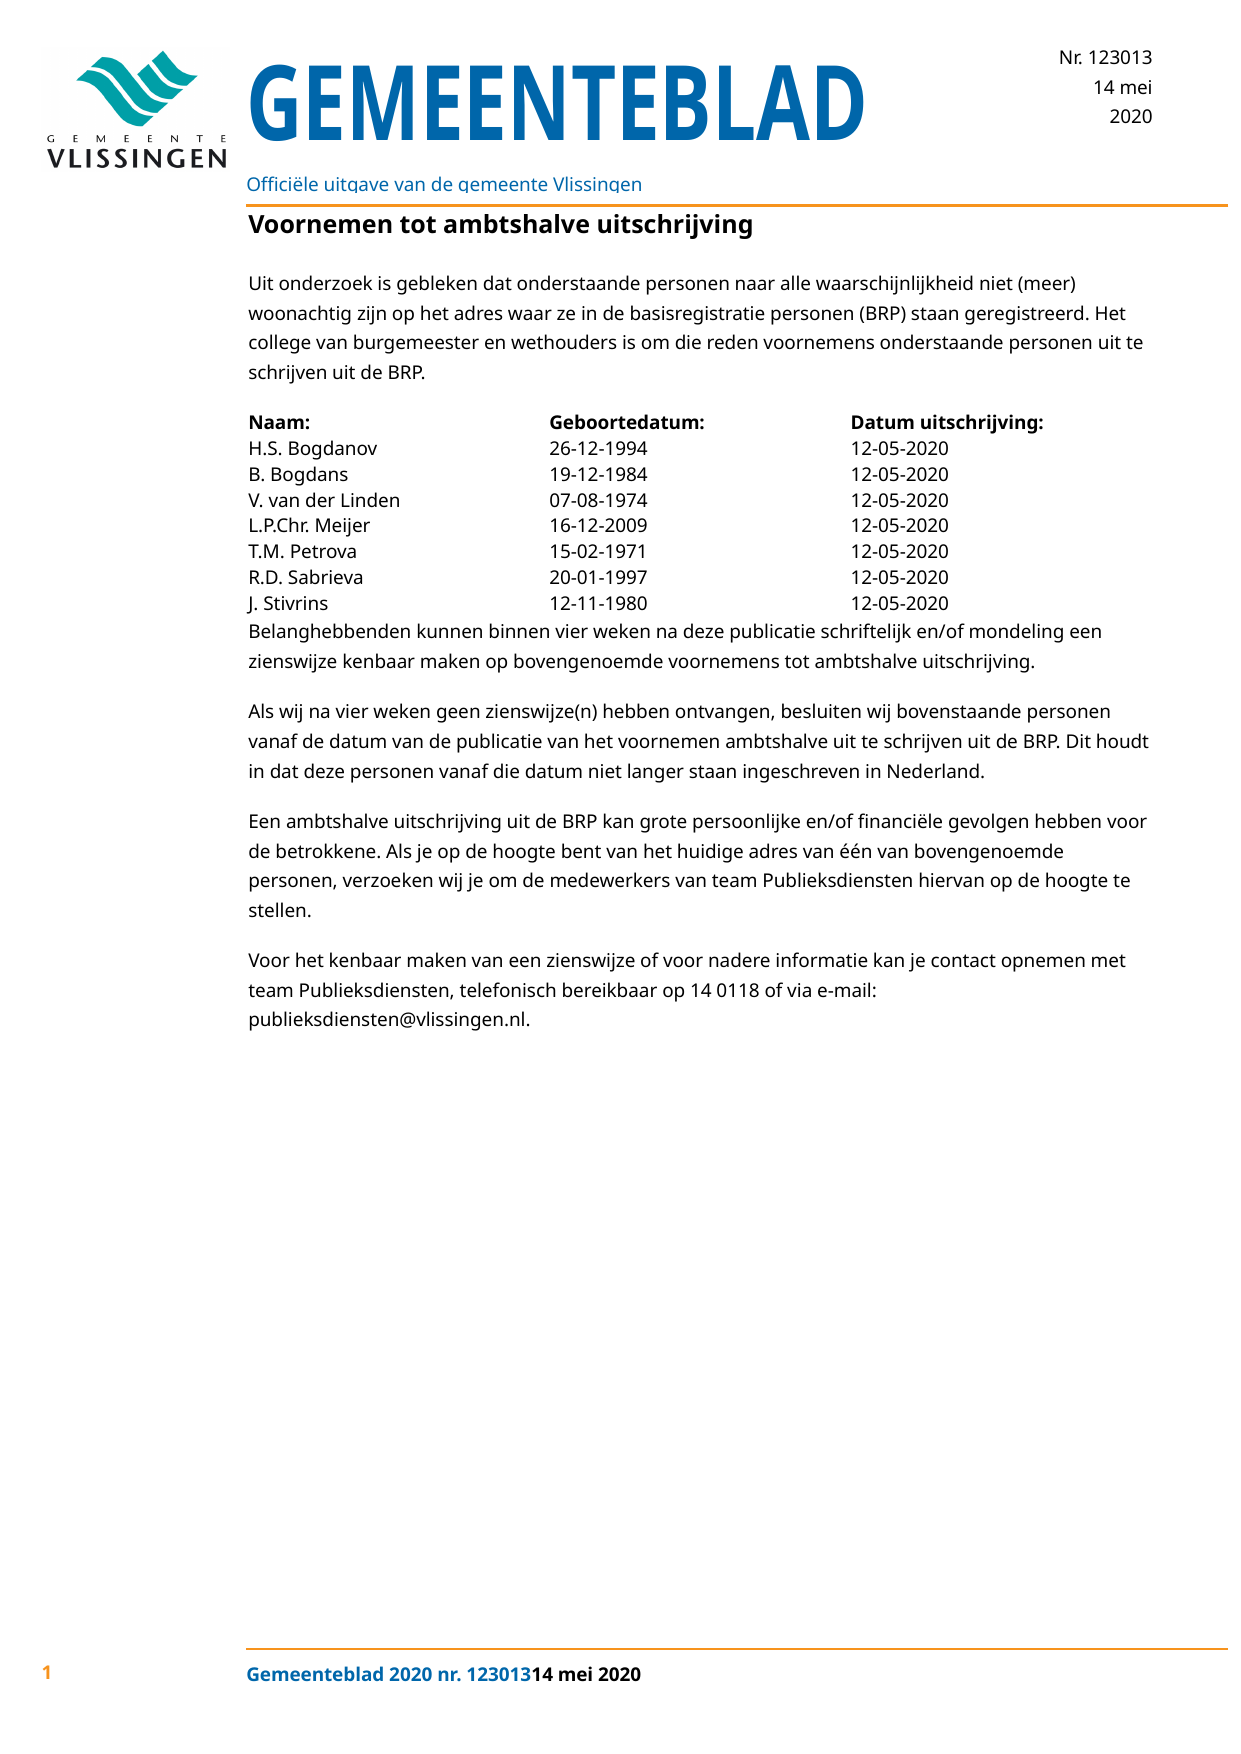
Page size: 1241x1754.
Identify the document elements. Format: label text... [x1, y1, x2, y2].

table_header Naam: [248, 410, 549, 435]
table_cell 12-05-2020 [850, 461, 1152, 487]
table_cell J. Stivrins [248, 590, 549, 615]
table_cell 12-05-2020 [850, 513, 1152, 538]
text Belanghebbenden kunnen binnen vier weken na deze publicatie schriftelijk en/of mondeling een zienswijze kenbaar maken op bovengenoemde voornemens tot ambtshalve uitschrijving. [248, 619, 1152, 674]
table_cell 16-12-2009 [549, 513, 850, 538]
table_cell 12-05-2020 [850, 564, 1152, 590]
table_cell H.S. Bogdanov [248, 435, 549, 461]
table_cell 15-02-1971 [549, 538, 850, 564]
table_cell V. van der Linden [248, 487, 549, 512]
table_cell 12-05-2020 [850, 435, 1152, 461]
table_header Geboortedatum: [549, 410, 850, 435]
table_cell 20-01-1997 [549, 564, 850, 590]
text Een ambtshalve uitschrijving uit de BRP kan grote persoonlijke en/of financiële gevolgen hebben voor de betrokkene. Als je op de hoogte bent van het huidige adres van één van bovengenoemde personen, verzoeken wij je om de medewerkers van team Publieksdiensten hiervan op de hoogte te stellen. [248, 808, 1152, 923]
picture [41, 47, 231, 172]
table_cell 12-05-2020 [850, 590, 1152, 615]
table_cell T.M. Petrova [248, 538, 549, 564]
table_cell 07-08-1974 [549, 487, 850, 512]
table_cell 26-12-1994 [549, 435, 850, 461]
table_cell B. Bogdans [248, 461, 549, 487]
table_cell 12-05-2020 [850, 538, 1152, 564]
text Voornemen tot ambtshalve uitschrijving [248, 207, 1152, 241]
text Als wij na vier weken geen zienswijze(n) hebben ontvangen, besluiten wij bovenstaande personen vanaf de datum van de publicatie van het voornemen ambtshalve uit te schrijven uit de BRP. Dit houdt in dat deze personen vanaf die datum niet langer staan ingeschreven in Nederland. [248, 699, 1152, 783]
table_cell 19-12-1984 [549, 461, 850, 487]
table_cell 12-11-1980 [549, 590, 850, 615]
text Uit onderzoek is gebleken dat onderstaande personen naar alle waarschijnlijkheid niet (meer) woonachtig zijn op het adres waar ze in de basisregistratie personen (BRP) staan geregistreerd. Het college van burgemeester en wethouders is om die reden voornemens onderstaande personen uit te schrijven uit de BRP. [248, 270, 1152, 385]
table_cell 12-05-2020 [850, 487, 1152, 512]
table_cell R.D. Sabrieva [248, 564, 549, 590]
text Voor het kenbaar maken van een zienswijze of voor nadere informatie kan je contact opnemen met team Publieksdiensten, telefonisch bereikbaar op 14 0118 of via e-mail: publieksdiensten@vlissingen.nl. [248, 947, 1152, 1032]
table_cell L.P.Chr. Meijer [248, 513, 549, 538]
table_header Datum uitschrijving: [850, 410, 1152, 435]
